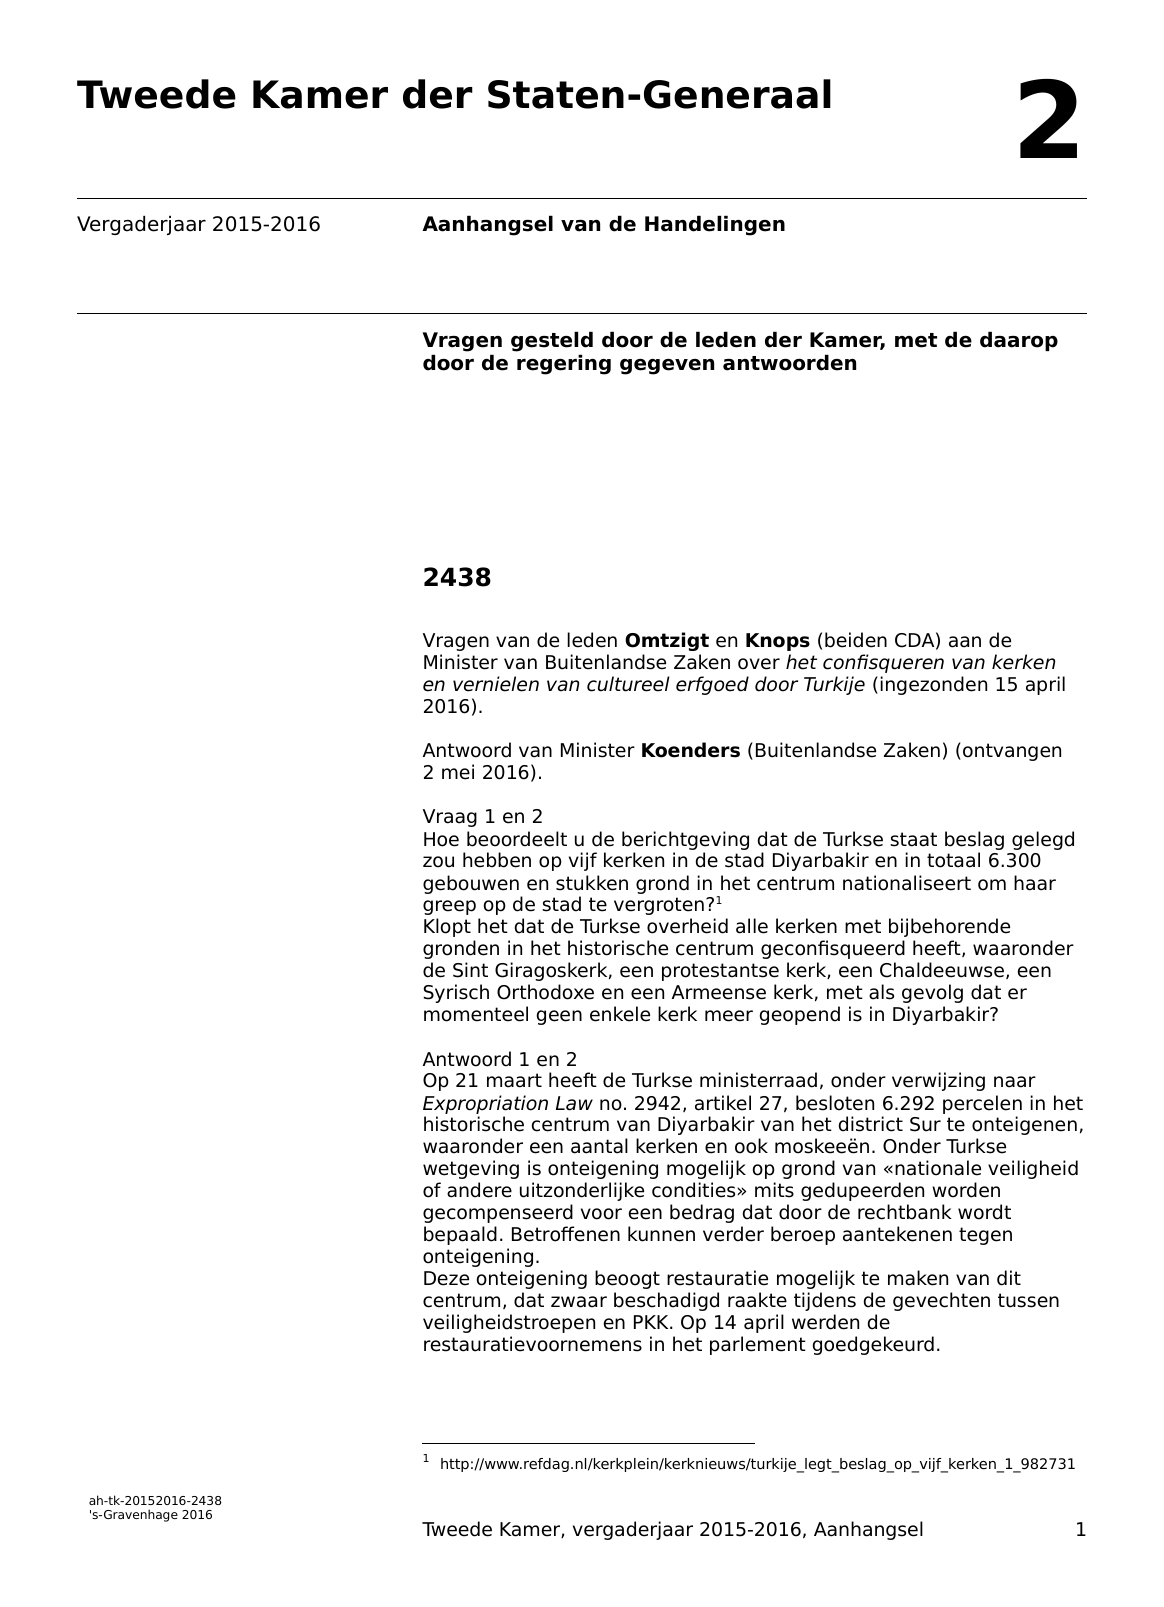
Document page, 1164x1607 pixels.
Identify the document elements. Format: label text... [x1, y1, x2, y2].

text Antwoord 1 en 2 [422, 1048, 1087, 1070]
text Klopt het dat de Turkse overheid alle kerken met bijbehorende gronden in het historische centrum geconfisqueerd heeft, waaronder de Sint Giragoskerk, een protestantse kerk, een Chaldeeuwse, een Syrisch Orthodoxe en een Armeense kerk, met als gevolg dat er momenteel geen enkele kerk meer geopend is in Diyarbakir? [422, 916, 1087, 1026]
text 2438 [422, 563, 1087, 592]
table_cell Vragen gesteld door de leden der Kamer, met de daarop door de regering gegeven antwoorden [422, 314, 1087, 375]
text Antwoord van Minister Koenders (Buitenlandse Zaken) (ontvangen 2 mei 2016). [422, 740, 1087, 784]
text Hoe beoordeelt u de berichtgeving dat de Turkse staat beslag gelegd zou hebben op vijf kerken in de stad Diyarbakir en in totaal 6.300 gebouwen en stukken grond in het centrum nationaliseert om haar greep op de stad te vergroten? [422, 828, 1087, 916]
table_cell Aanhangsel van de Handelingen [422, 199, 1087, 313]
text Deze onteigening beoogt restauratie mogelijk te maken van dit centrum, dat zwaar beschadigd raakte tijdens de gevechten tussen veiligheidstroepen en PKK. Op 14 april werden de restauratievoornemens in het parlement goedgekeurd. [422, 1268, 1087, 1356]
table_header 2 [886, 59, 1087, 198]
text Op 21 maart heeft de Turkse ministerraad, onder verwijzing naar Expropriation Law no. 2942, artikel 27, besloten 6.292 percelen in het historische centrum van Diyarbakir van het district Sur te onteigenen, waaronder een aantal kerken en ook moskeeën. Onder Turkse wetgeving is onteigening mogelijk op grond van «nationale veiligheid of andere uitzonderlijke condities» mits gedupeerden worden gecompenseerd voor een bedrag dat door de rechtbank wordt bepaald. Betroffenen kunnen verder beroep aantekenen tegen onteigening. [422, 1070, 1087, 1268]
text 's-Gravenhage 2016 [88, 1508, 323, 1522]
table_header Tweede Kamer der Staten-Generaal [77, 59, 886, 198]
text http://www.refdag.nl/kerkplein/kerknieuws/turkije_legt_beslag_op_vijf_kerken_1_982731 [422, 1452, 1087, 1474]
table_cell [77, 314, 422, 375]
text Vragen van de leden Omtzigt en Knops (beiden CDA) aan de Minister van Buitenlandse Zaken over het confisqueren van kerken en vernielen van cultureel erfgoed door Turkije (ingezonden 15 april 2016). [422, 630, 1087, 718]
text Vraag 1 en 2 [422, 806, 1087, 828]
table_cell Vergaderjaar 2015-2016 [77, 199, 422, 313]
text ah-tk-20152016-2438 [88, 1494, 323, 1508]
